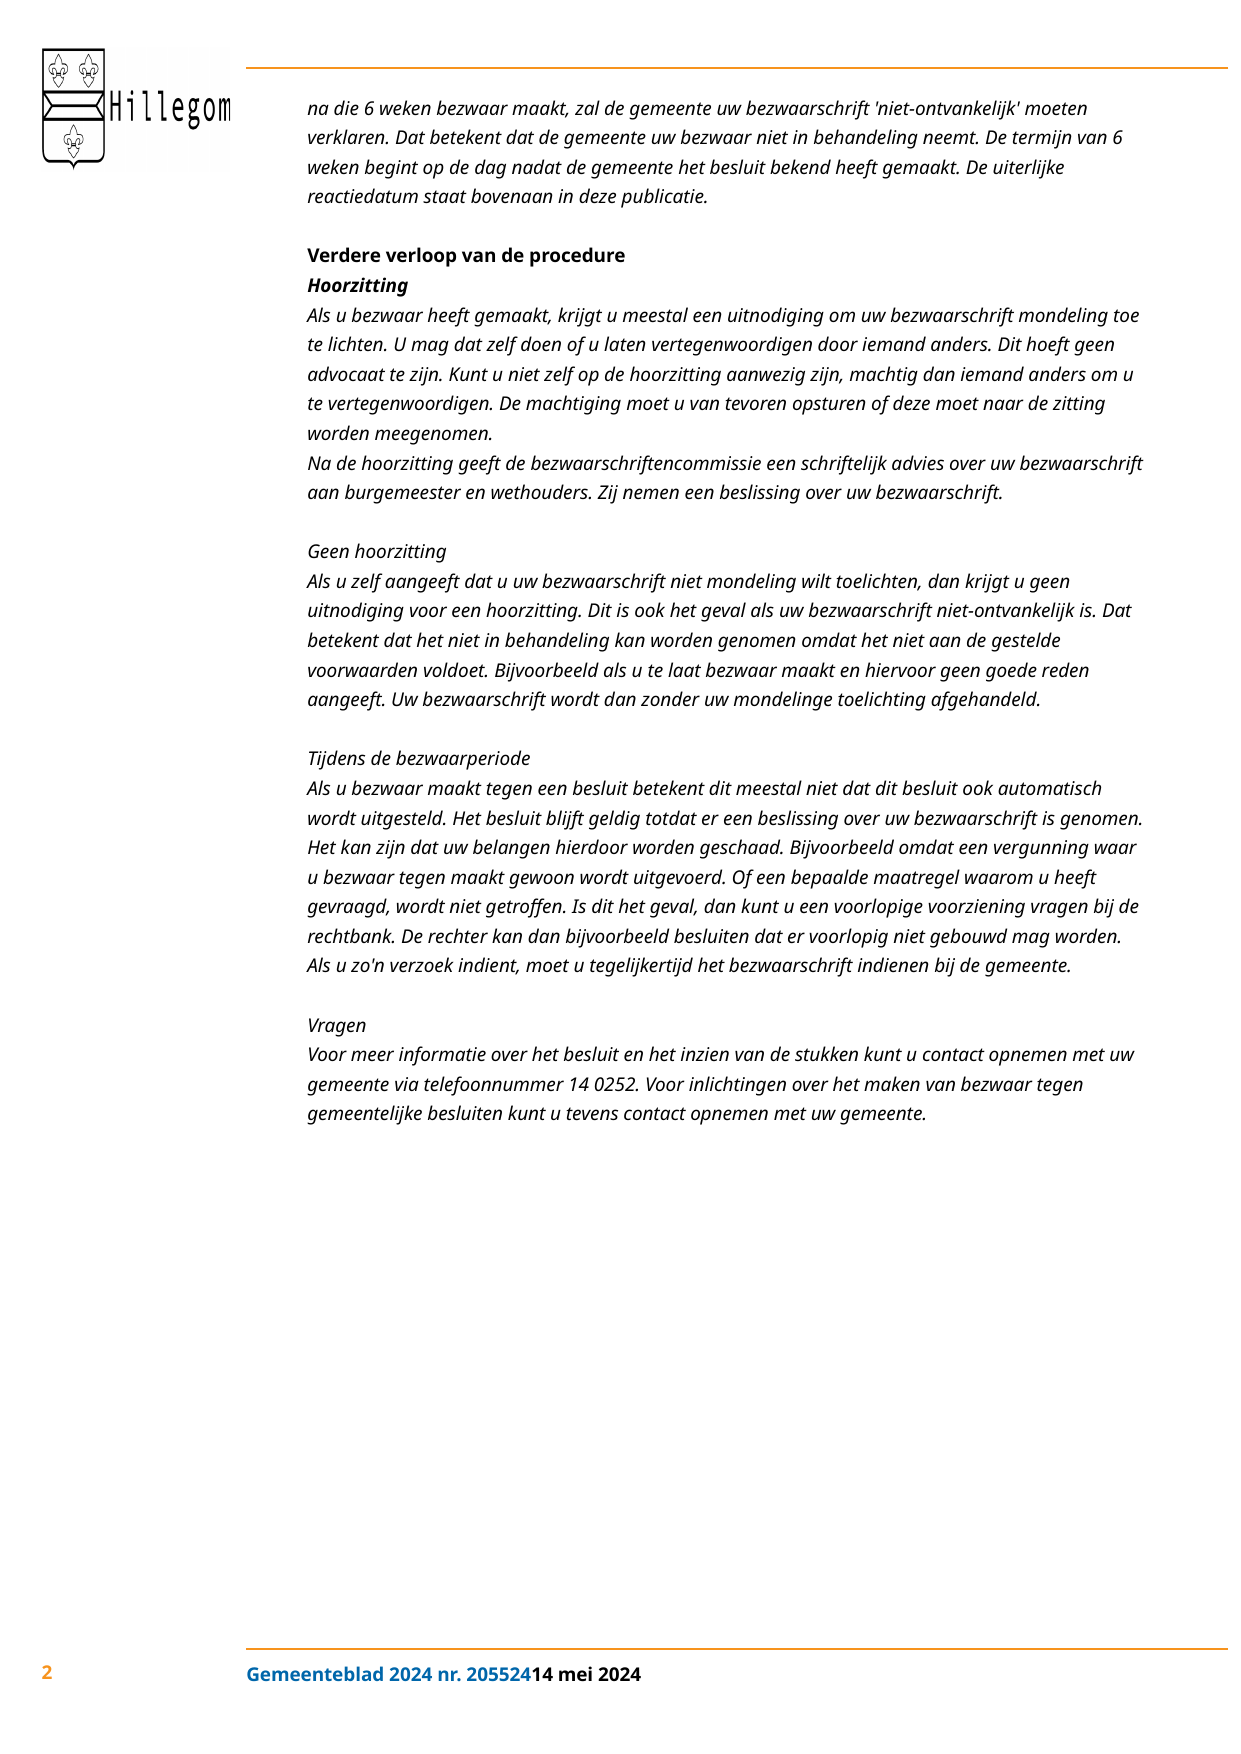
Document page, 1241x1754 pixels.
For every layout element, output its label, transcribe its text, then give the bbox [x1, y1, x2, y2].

list Voor meer informatie over het besluit en het inzien van de stukken kunt u contact opnemen met uw gemeente via telefoonnummer 14 0252. Voor inlichtingen over het maken van bezwaar tegen gemeentelijke besluiten kunt u tevens contact opnemen met uw gemeente. [248, 1041, 1152, 1126]
list Hoorzitting [248, 272, 1152, 298]
list Als u bezwaar heeft gemaakt, krijgt u meestal een uitnodiging om uw bezwaarschrift mondeling toe te lichten. U mag dat zelf doen of u laten vertegenwoordigen door iemand anders. Dit hoeft geen advocaat te zijn. Kunt u niet zelf op de hoorzitting aanwezig zijn, machtig dan iemand anders om u te vertegenwoordigen. De machtiging moet u van tevoren opsturen of deze moet naar de zitting worden meegenomen. [248, 302, 1152, 446]
list Vragen [248, 1012, 1152, 1038]
list Verdere verloop van de procedure [248, 243, 1152, 268]
list na die 6 weken bezwaar maakt, zal de gemeente uw bezwaarschrift 'niet-ontvankelijk' moeten verklaren. Dat betekent dat de gemeente uw bezwaar niet in behandeling neemt. De termijn van 6 weken begint op de dag nadat de gemeente het besluit bekend heeft gemaakt. De uiterlijke reactiedatum staat bovenaan in deze publicatie. [248, 95, 1152, 209]
picture [41, 47, 231, 172]
list Als u bezwaar maakt tegen een besluit betekent dit meestal niet dat dit besluit ook automatisch wordt uitgesteld. Het besluit blijft geldig totdat er een beslissing over uw bezwaarschrift is genomen. Het kan zijn dat uw belangen hierdoor worden geschaad. Bijvoorbeeld omdat een vergunning waar u bezwaar tegen maakt gewoon wordt uitgevoerd. Of een bepaalde maatregel waarom u heeft gevraagd, wordt niet getroffen. Is dit het geval, dan kunt u een voorlopige voorziening vragen bij de rechtbank. De rechter kan dan bijvoorbeeld besluiten dat er voorlopig niet gebouwd mag worden. Als u zo'n verzoek indient, moet u tegelijkertijd het bezwaarschrift indienen bij de gemeente. [248, 775, 1152, 978]
list Na de hoorzitting geeft de bezwaarschriftencommissie een schriftelijk advies over uw bezwaarschrift aan burgemeester en wethouders. Zij nemen een beslissing over uw bezwaarschrift. [248, 450, 1152, 505]
list Geen hoorzitting [248, 538, 1152, 564]
list Als u zelf aangeeft dat u uw bezwaarschrift niet mondeling wilt toelichten, dan krijgt u geen uitnodiging voor een hoorzitting. Dit is ook het geval als uw bezwaarschrift niet-ontvankelijk is. Dat betekent dat het niet in behandeling kan worden genomen omdat het niet aan de gestelde voorwaarden voldoet. Bijvoorbeeld als u te laat bezwaar maakt en hiervoor geen goede reden aangeeft. Uw bezwaarschrift wordt dan zonder uw mondelinge toelichting afgehandeld. [248, 568, 1152, 712]
list Tijdens de bezwaarperiode [248, 746, 1152, 771]
